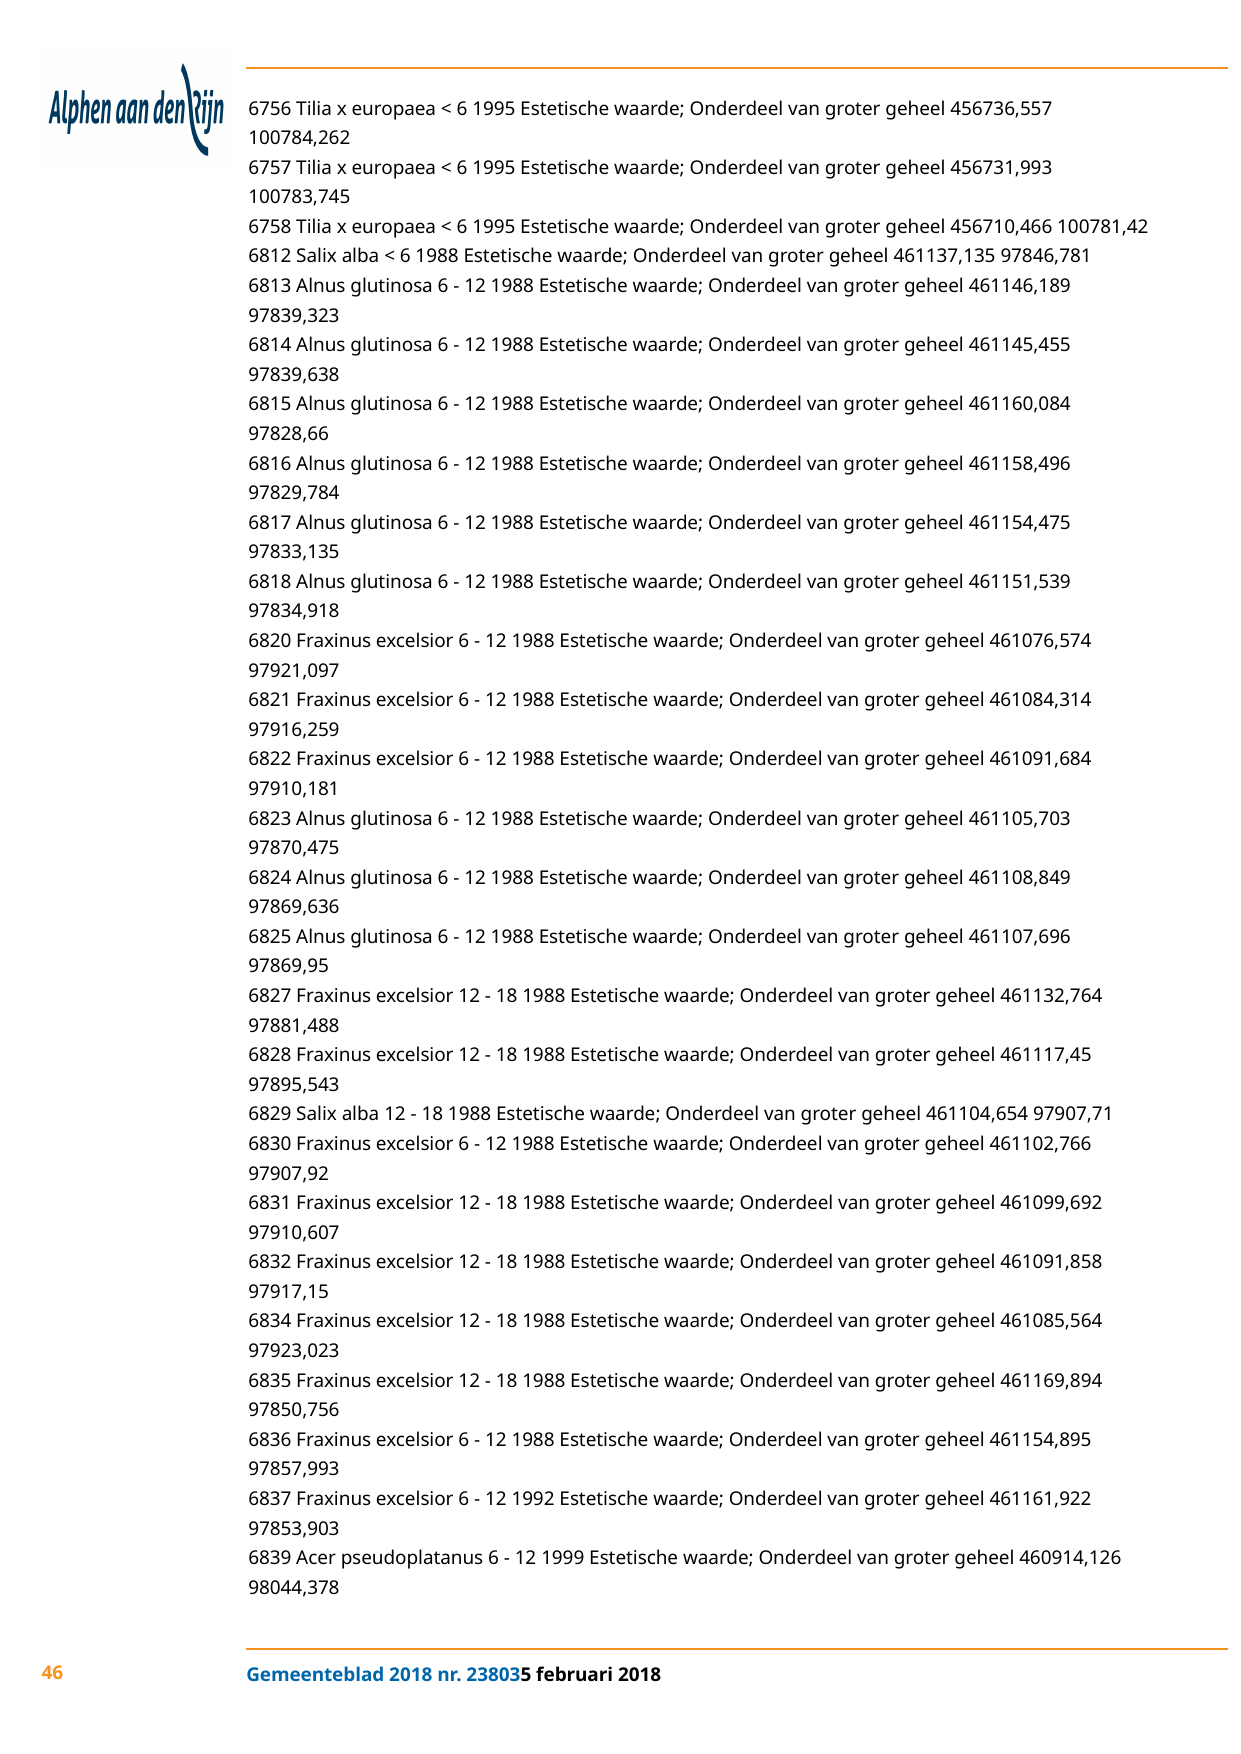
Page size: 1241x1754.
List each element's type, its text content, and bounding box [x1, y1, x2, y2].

text 6812 Salix alba < 6 1988 Estetische waarde; Onderdeel van groter geheel 461137,135 97846,781 [248, 243, 1152, 268]
text 6831 Fraxinus excelsior 12 - 18 1988 Estetische waarde; Onderdeel van groter geheel 461099,692 97910,607 [248, 1189, 1152, 1245]
text 6756 Tilia x europaea < 6 1995 Estetische waarde; Onderdeel van groter geheel 456736,557 100784,262 [248, 95, 1152, 150]
text 6758 Tilia x europaea < 6 1995 Estetische waarde; Onderdeel van groter geheel 456710,466 100781,42 [248, 213, 1152, 239]
text 6839 Acer pseudoplatanus 6 - 12 1999 Estetische waarde; Onderdeel van groter geheel 460914,126 98044,378 [248, 1544, 1152, 1600]
text 6820 Fraxinus excelsior 6 - 12 1988 Estetische waarde; Onderdeel van groter geheel 461076,574 97921,097 [248, 627, 1152, 683]
text 6836 Fraxinus excelsior 6 - 12 1988 Estetische waarde; Onderdeel van groter geheel 461154,895 97857,993 [248, 1426, 1152, 1481]
text 6818 Alnus glutinosa 6 - 12 1988 Estetische waarde; Onderdeel van groter geheel 461151,539 97834,918 [248, 568, 1152, 623]
text 6757 Tilia x europaea < 6 1995 Estetische waarde; Onderdeel van groter geheel 456731,993 100783,745 [248, 154, 1152, 209]
text 6834 Fraxinus excelsior 12 - 18 1988 Estetische waarde; Onderdeel van groter geheel 461085,564 97923,023 [248, 1308, 1152, 1363]
text 6832 Fraxinus excelsior 12 - 18 1988 Estetische waarde; Onderdeel van groter geheel 461091,858 97917,15 [248, 1248, 1152, 1304]
text 6835 Fraxinus excelsior 12 - 18 1988 Estetische waarde; Onderdeel van groter geheel 461169,894 97850,756 [248, 1367, 1152, 1422]
text 6816 Alnus glutinosa 6 - 12 1988 Estetische waarde; Onderdeel van groter geheel 461158,496 97829,784 [248, 450, 1152, 505]
text 6829 Salix alba 12 - 18 1988 Estetische waarde; Onderdeel van groter geheel 461104,654 97907,71 [248, 1101, 1152, 1126]
text 6814 Alnus glutinosa 6 - 12 1988 Estetische waarde; Onderdeel van groter geheel 461145,455 97839,638 [248, 331, 1152, 387]
text 6824 Alnus glutinosa 6 - 12 1988 Estetische waarde; Onderdeel van groter geheel 461108,849 97869,636 [248, 864, 1152, 919]
text 6823 Alnus glutinosa 6 - 12 1988 Estetische waarde; Onderdeel van groter geheel 461105,703 97870,475 [248, 805, 1152, 860]
text 6817 Alnus glutinosa 6 - 12 1988 Estetische waarde; Onderdeel van groter geheel 461154,475 97833,135 [248, 509, 1152, 564]
text 6825 Alnus glutinosa 6 - 12 1988 Estetische waarde; Onderdeel van groter geheel 461107,696 97869,95 [248, 923, 1152, 978]
text 6813 Alnus glutinosa 6 - 12 1988 Estetische waarde; Onderdeel van groter geheel 461146,189 97839,323 [248, 272, 1152, 328]
text 6827 Fraxinus excelsior 12 - 18 1988 Estetische waarde; Onderdeel van groter geheel 461132,764 97881,488 [248, 982, 1152, 1038]
text 6830 Fraxinus excelsior 6 - 12 1988 Estetische waarde; Onderdeel van groter geheel 461102,766 97907,92 [248, 1130, 1152, 1186]
text 6821 Fraxinus excelsior 6 - 12 1988 Estetische waarde; Onderdeel van groter geheel 461084,314 97916,259 [248, 686, 1152, 742]
text 6822 Fraxinus excelsior 6 - 12 1988 Estetische waarde; Onderdeel van groter geheel 461091,684 97910,181 [248, 746, 1152, 801]
text 6815 Alnus glutinosa 6 - 12 1988 Estetische waarde; Onderdeel van groter geheel 461160,084 97828,66 [248, 391, 1152, 446]
picture [41, 47, 231, 172]
text 6828 Fraxinus excelsior 12 - 18 1988 Estetische waarde; Onderdeel van groter geheel 461117,45 97895,543 [248, 1041, 1152, 1097]
text 6837 Fraxinus excelsior 6 - 12 1992 Estetische waarde; Onderdeel van groter geheel 461161,922 97853,903 [248, 1485, 1152, 1541]
